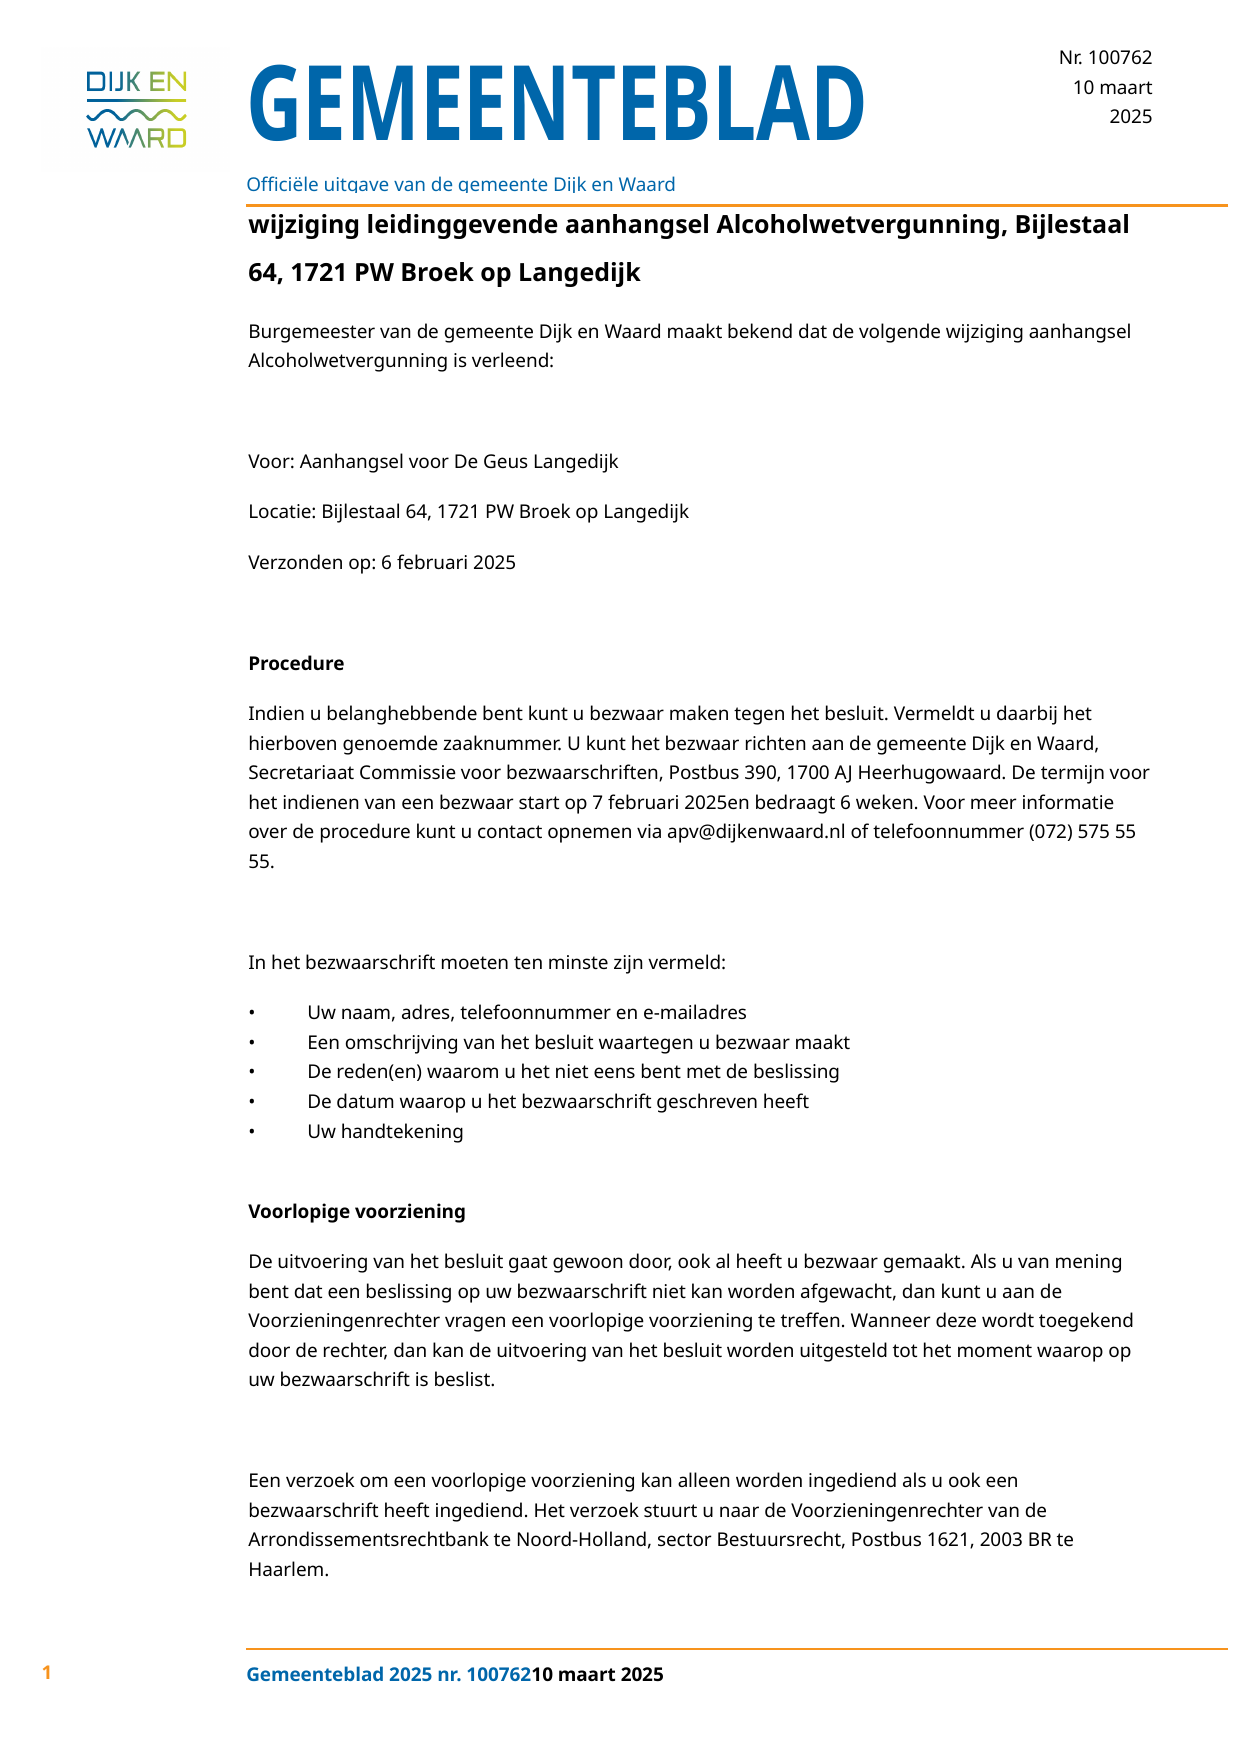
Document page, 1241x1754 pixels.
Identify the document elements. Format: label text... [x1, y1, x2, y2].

list De reden(en) waarom u het niet eens bent met de beslissing [248, 1059, 1152, 1084]
text De uitvoering van het besluit gaat gewoon door, ook al heeft u bezwaar gemaakt. Als u van mening bent dat een beslissing op uw bezwaarschrift niet kan worden afgewacht, dan kunt u aan de Voorzieningenrechter vragen een voorlopige voorziening te treffen. Wanneer deze wordt toegekend door de rechter, dan kan de uitvoering van het besluit worden uitgesteld tot het moment waarop op uw bezwaarschrift is beslist. [248, 1248, 1152, 1392]
text Locatie: Bijlestaal 64, 1721 PW Broek op Langedijk [248, 499, 1152, 524]
text Burgemeester van de gemeente Dijk en Waard maakt bekend dat de volgende wijziging aanhangsel Alcoholwetvergunning is verleend: [248, 318, 1152, 373]
list De datum waarop u het bezwaarschrift geschreven heeft [248, 1088, 1152, 1114]
text In het bezwaarschrift moeten ten minste zijn vermeld: [248, 949, 1152, 975]
list Uw naam, adres, telefoonnummer en e-mailadres [248, 999, 1152, 1025]
text Voorlopige voorziening [248, 1198, 1152, 1224]
list Een omschrijving van het besluit waartegen u bezwaar maakt [248, 1029, 1152, 1055]
text Procedure [248, 650, 1152, 676]
text Indien u belanghebbende bent kunt u bezwaar maken tegen het besluit. Vermeldt u daarbij het hierboven genoemde zaaknummer. U kunt het bezwaar richten aan de gemeente Dijk en Waard, Secretariaat Commissie voor bezwaarschriften, Postbus 390, 1700 AJ Heerhugowaard. De termijn voor het indienen van een bezwaar start op 7 februari 2025en bedraagt 6 weken. Voor meer informatie over de procedure kunt u contact opnemen via apv@dijkenwaard.nl of telefoonnummer (072) 575 55 55. [248, 700, 1152, 874]
text wijziging leidinggevende aanhangsel Alcoholwetvergunning, Bijlestaal 64, 1721 PW Broek op Langedijk [248, 207, 1152, 288]
text Verzonden op: 6 februari 2025 [248, 549, 1152, 575]
list Uw handtekening [248, 1118, 1152, 1144]
picture [41, 47, 231, 172]
text Een verzoek om een voorlopige voorziening kan alleen worden ingediend als u ook een bezwaarschrift heeft ingediend. Het verzoek stuurt u naar de Voorzieningenrechter van de Arrondissementsrechtbank te Noord-Holland, sector Bestuursrecht, Postbus 1621, 2003 BR te Haarlem. [248, 1467, 1152, 1582]
text Voor: Aanhangsel voor De Geus Langedijk [248, 448, 1152, 474]
